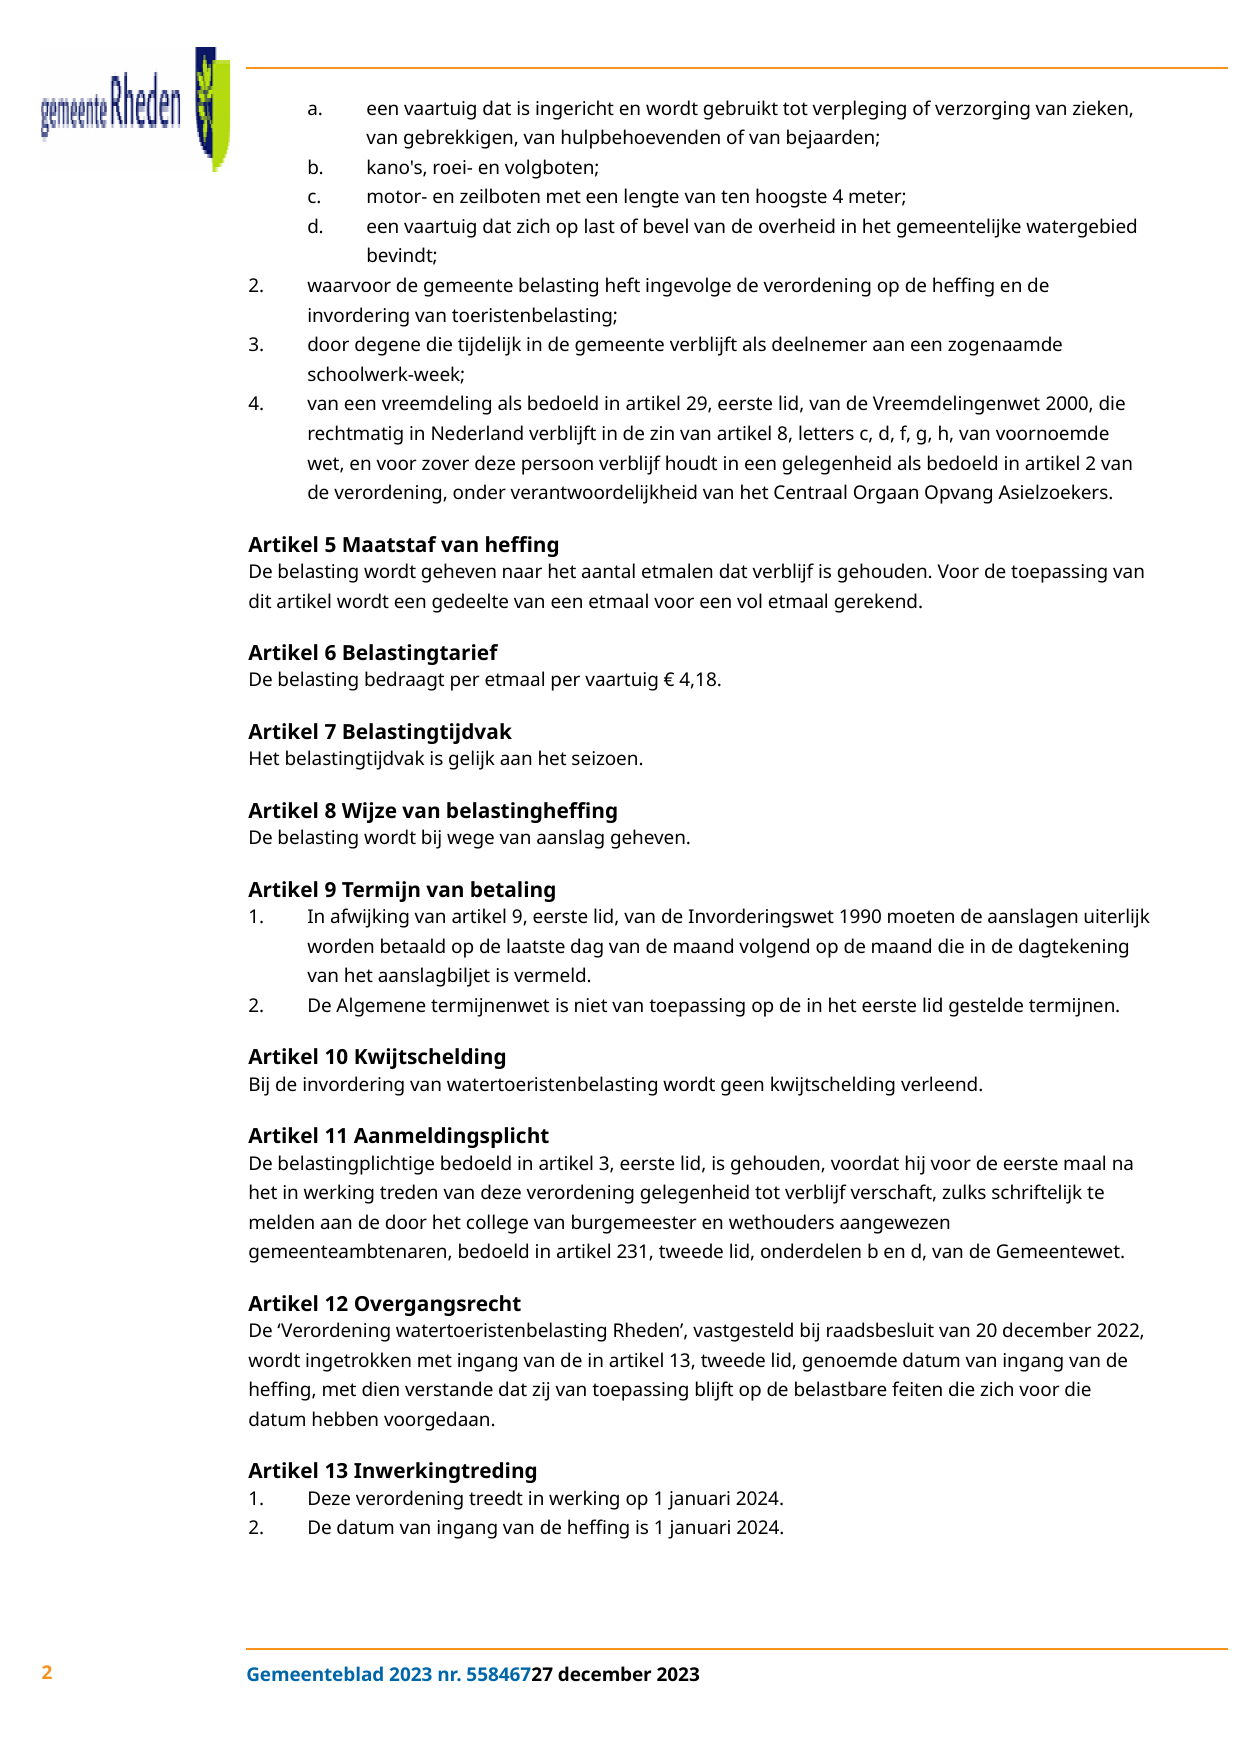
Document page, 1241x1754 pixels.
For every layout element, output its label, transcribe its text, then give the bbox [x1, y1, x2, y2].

list Deze verordening treedt in werking op 1 januari 2024. [248, 1485, 1152, 1511]
text Artikel 8 Wijze van belastingheffing [248, 796, 1152, 824]
text Artikel 13 Inwerkingtreding [248, 1456, 1152, 1485]
picture [41, 47, 231, 172]
text De ‘Verordening watertoeristenbelasting Rheden’, vastgesteld bij raadsbesluit van 20 december 2022, wordt ingetrokken met ingang van de in artikel 13, tweede lid, genoemde datum van ingang van de heffing, met dien verstande dat zij van toepassing blijft op de belastbare feiten die zich voor die datum hebben voorgedaan. [248, 1317, 1152, 1432]
text De belasting bedraagt per etmaal per vaartuig € 4,18. [248, 667, 1152, 692]
list kano's, roei- en volgboten; [307, 154, 1152, 180]
list De Algemene termijnenwet is niet van toepassing op de in het eerste lid gestelde termijnen. [248, 992, 1152, 1018]
text De belastingplichtige bedoeld in artikel 3, eerste lid, is gehouden, voordat hij voor de eerste maal na het in werking treden van deze verordening gelegenheid tot verblijf verschaft, zulks schriftelijk te melden aan de door het college van burgemeester en wethouders aangewezen gemeenteambtenaren, bedoeld in artikel 231, tweede lid, onderdelen b en d, van de Gemeentewet. [248, 1150, 1152, 1264]
text Artikel 10 Kwijtschelding [248, 1042, 1152, 1071]
text De belasting wordt bij wege van aanslag geheven. [248, 824, 1152, 850]
text Artikel 5 Maatstaf van heffing [248, 530, 1152, 558]
text Artikel 11 Aanmeldingsplicht [248, 1121, 1152, 1150]
text De belasting wordt geheven naar het aantal etmalen dat verblijf is gehouden. Voor de toepassing van dit artikel wordt een gedeelte van een etmaal voor een vol etmaal gerekend. [248, 558, 1152, 613]
text Artikel 7 Belastingtijdvak [248, 717, 1152, 746]
text Het belastingtijdvak is gelijk aan het seizoen. [248, 746, 1152, 771]
list motor- en zeilboten met een lengte van ten hoogste 4 meter; [307, 183, 1152, 209]
text Artikel 6 Belastingtarief [248, 638, 1152, 667]
list In afwijking van artikel 9, eerste lid, van de Invorderingswet 1990 moeten de aanslagen uiterlijk worden betaald op de laatste dag van de maand volgend op de maand die in de dagtekening van het aanslagbiljet is vermeld. [248, 903, 1152, 988]
text Artikel 9 Termijn van betaling [248, 875, 1152, 903]
list een vaartuig dat zich op last of bevel van de overheid in het gemeentelijke watergebied bevindt; [307, 213, 1152, 268]
list waarvoor de gemeente belasting heft ingevolge de verordening op de heffing en de invordering van toeristenbelasting; [248, 272, 1152, 328]
list De datum van ingang van de heffing is 1 januari 2024. [248, 1514, 1152, 1540]
list door degene die tijdelijk in de gemeente verblijft als deelnemer aan een zogenaamde schoolwerk-week; [248, 331, 1152, 387]
text Bij de invordering van watertoeristenbelasting wordt geen kwijtschelding verleend. [248, 1071, 1152, 1097]
list een vaartuig dat is ingericht en wordt gebruikt tot verpleging of verzorging van zieken, van gebrekkigen, van hulpbehoevenden of van bejaarden; [307, 95, 1152, 150]
text Artikel 12 Overgangsrecht [248, 1289, 1152, 1317]
list van een vreemdeling als bedoeld in artikel 29, eerste lid, van de Vreemdelingenwet 2000, die rechtmatig in Nederland verblijft in de zin van artikel 8, letters c, d, f, g, h, van voornoemde wet, en voor zover deze persoon verblijf houdt in een gelegenheid als bedoeld in artikel 2 van de verordening, onder verantwoordelijkheid van het Centraal Orgaan Opvang Asielzoekers. [248, 391, 1152, 505]
